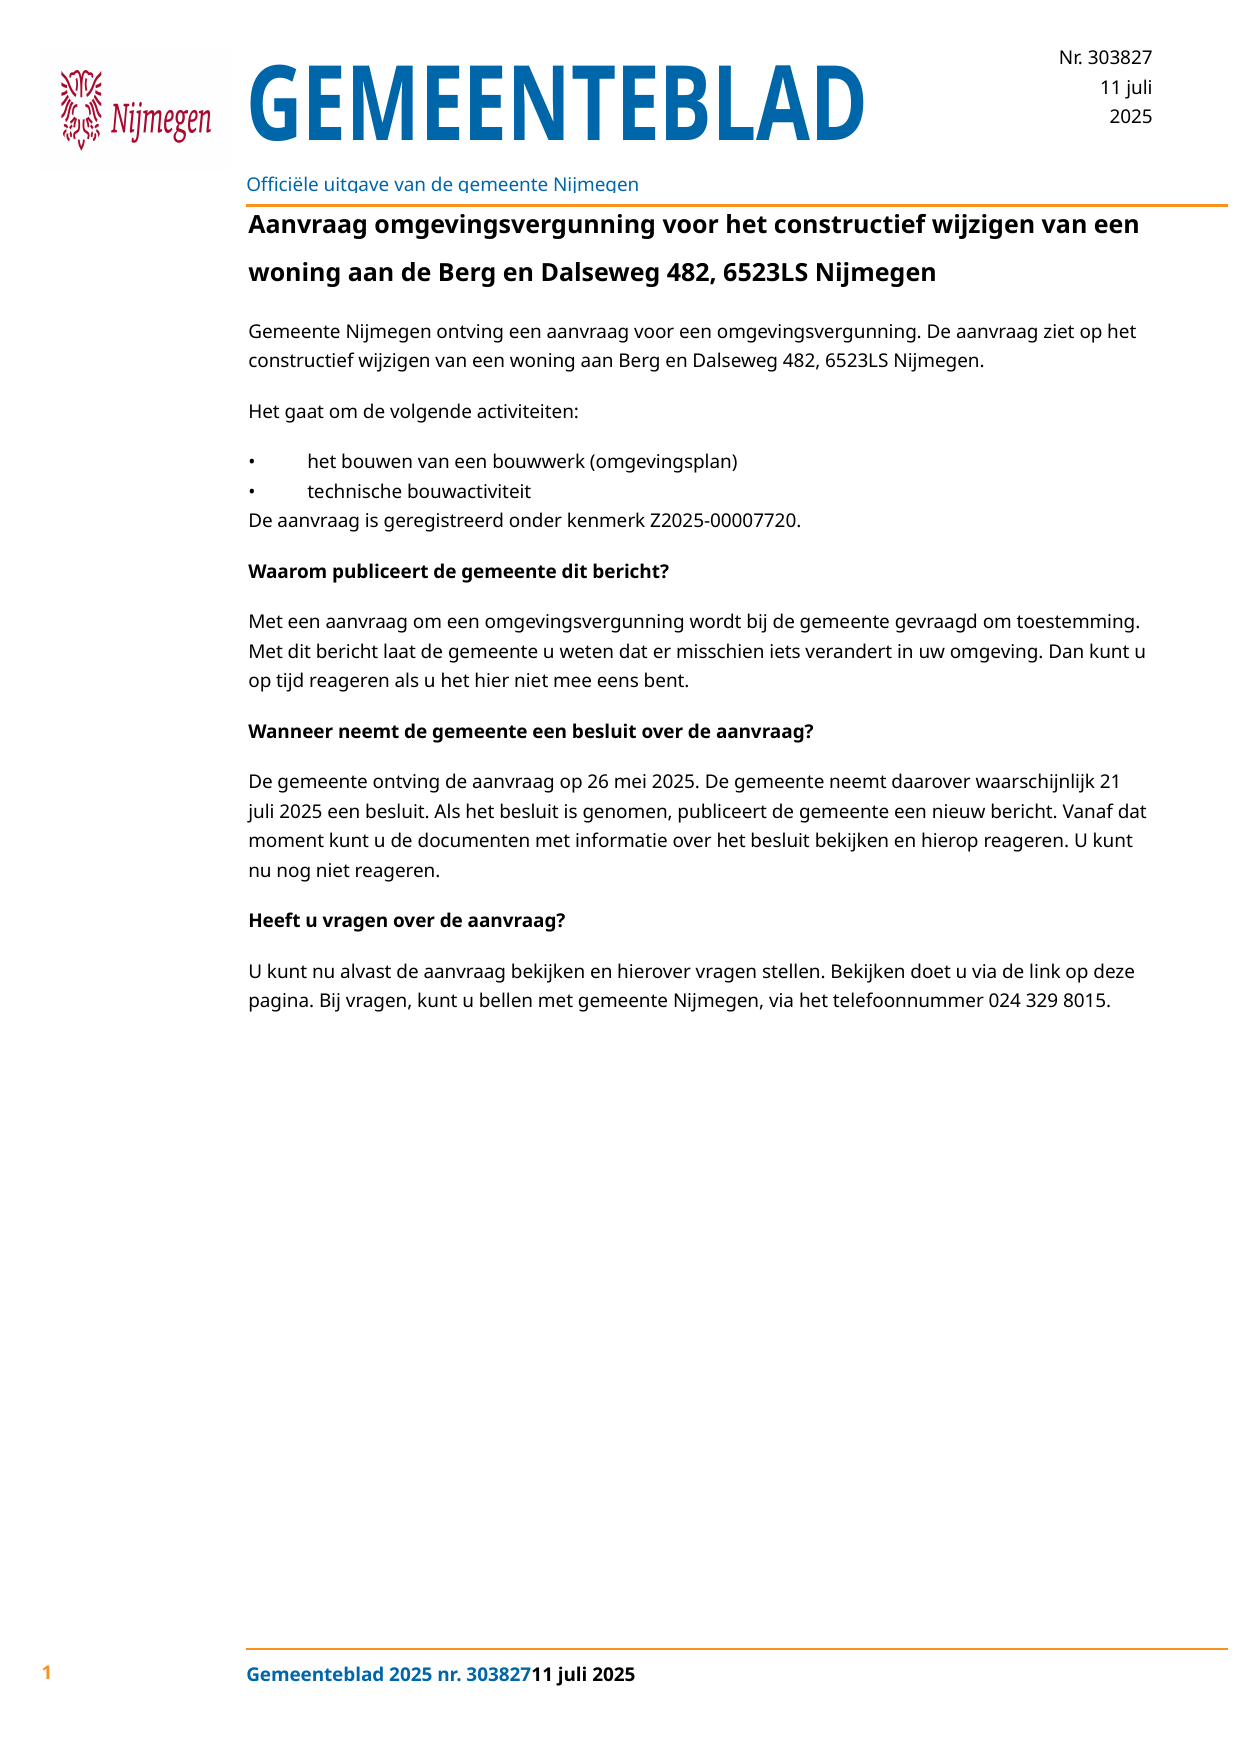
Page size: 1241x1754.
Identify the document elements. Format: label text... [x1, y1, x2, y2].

text Gemeente Nijmegen ontving een aanvraag voor een omgevingsvergunning. De aanvraag ziet op het constructief wijzigen van een woning aan Berg en Dalseweg 482, 6523LS Nijmegen. [248, 318, 1152, 373]
text De aanvraag is geregistreerd onder kenmerk Z2025-00007720. [248, 507, 1152, 533]
text Wanneer neemt de gemeente een besluit over de aanvraag? [248, 718, 1152, 744]
text Aanvraag omgevingsvergunning voor het constructief wijzigen van een woning aan de Berg en Dalseweg 482, 6523LS Nijmegen [248, 207, 1152, 288]
text U kunt nu alvast de aanvraag bekijken en hierover vragen stellen. Bekijken doet u via de link op deze pagina. Bij vragen, kunt u bellen met gemeente Nijmegen, via het telefoonnummer 024 329 8015. [248, 958, 1152, 1013]
picture [41, 47, 231, 172]
list technische bouwactiviteit [248, 478, 1152, 504]
text Met een aanvraag om een omgevingsvergunning wordt bij de gemeente gevraagd om toestemming. Met dit bericht laat de gemeente u weten dat er misschien iets verandert in uw omgeving. Dan kunt u op tijd reageren als u het hier niet mee eens bent. [248, 608, 1152, 693]
text Waarom publiceert de gemeente dit bericht? [248, 558, 1152, 584]
text Het gaat om de volgende activiteiten: [248, 398, 1152, 424]
list het bouwen van een bouwwerk (omgevingsplan) [248, 448, 1152, 474]
text Heeft u vragen over de aanvraag? [248, 907, 1152, 933]
text De gemeente ontving de aanvraag op 26 mei 2025. De gemeente neemt daarover waarschijnlijk 21 juli 2025 een besluit. Als het besluit is genomen, publiceert de gemeente een nieuw bericht. Vanaf dat moment kunt u de documenten met informatie over het besluit bekijken en hierop reageren. U kunt nu nog niet reageren. [248, 768, 1152, 883]
